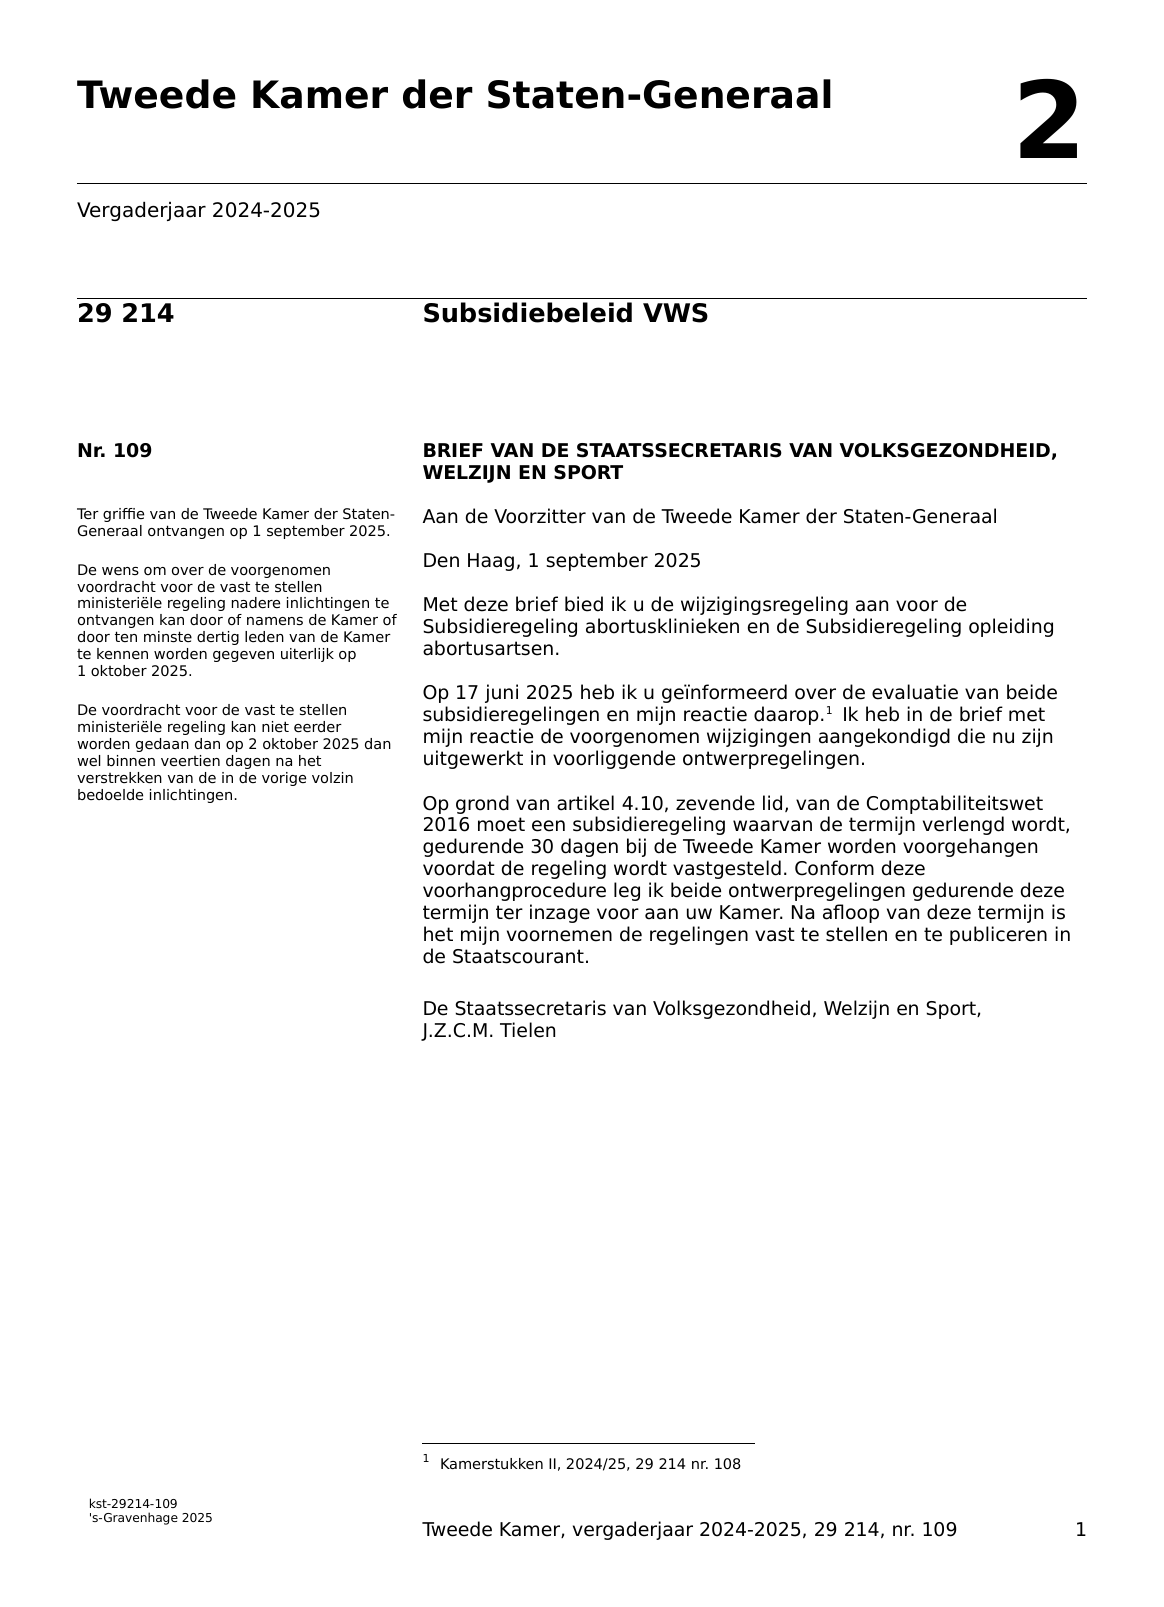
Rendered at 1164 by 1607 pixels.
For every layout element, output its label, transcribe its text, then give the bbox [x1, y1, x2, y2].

table_header 2 [886, 59, 1087, 183]
text De Staatssecretaris van Volksgezondheid, Welzijn en Sport, J.Z.C.M. Tielen [422, 998, 1087, 1042]
table_header Tweede Kamer der Staten-Generaal [77, 59, 886, 183]
subtitle Nr. 109 BRIEF VAN DE STAATSSECRETARIS VAN VOLKSGEZONDHEID, WELZIJN EN SPORT [77, 440, 1087, 484]
subtitle 29 214 Subsidiebeleid VWS [77, 299, 1087, 329]
text Aan de Voorzitter van de Tweede Kamer der Staten-Generaal [422, 506, 1087, 528]
table_cell Vergaderjaar 2024-2025 [77, 184, 1087, 298]
text [77, 539, 399, 562]
text kst-29214-109 [88, 1497, 323, 1511]
text Kamerstukken II, 2024/25, 29 214 nr. 108 [422, 1452, 1087, 1474]
text Den Haag, 1 september 2025 [422, 550, 1087, 572]
text 's-Gravenhage 2025 [88, 1511, 323, 1525]
text De voordracht voor de vast te stellen ministeriële regeling kan niet eerder worden gedaan dan op 2 oktober 2025 dan wel binnen veertien dagen na het verstrekken van de in de vorige volzin bedoelde inlichtingen. [77, 702, 399, 803]
text Op grond van artikel 4.10, zevende lid, van de Comptabiliteitswet 2016 moet een subsidieregeling waarvan de termijn verlengd wordt, gedurende 30 dagen bij de Tweede Kamer worden voorgehangen voordat de regeling wordt vastgesteld. Conform deze voorhangprocedure leg ik beide ontwerpregelingen gedurende deze termijn ter inzage voor aan uw Kamer. Na afloop van deze termijn is het mijn voornemen de regelingen vast te stellen en te publiceren in de Staatscourant. [422, 792, 1087, 968]
text Ter griffie van de Tweede Kamer der Staten-Generaal ontvangen op 1 september 2025. [77, 506, 399, 539]
text Op 17 juni 2025 heb ik u geïnformeerd over de evaluatie van beide subsidieregelingen en mijn reactie daarop. Ik heb in de brief met mijn reactie de voorgenomen wijzigingen aangekondigd die nu zijn uitgewerkt in voorliggende ontwerpregelingen. [422, 682, 1087, 770]
text De wens om over de voorgenomen voordracht voor de vast te stellen ministeriële regeling nadere inlichtingen te ontvangen kan door of namens de Kamer of door ten minste dertig leden van de Kamer te kennen worden gegeven uiterlijk op 1 oktober 2025. [77, 562, 399, 680]
text Met deze brief bied ik u de wijzigingsregeling aan voor de Subsidieregeling abortusklinieken en de Subsidieregeling opleiding abortusartsen. [422, 594, 1087, 660]
text [77, 680, 399, 702]
